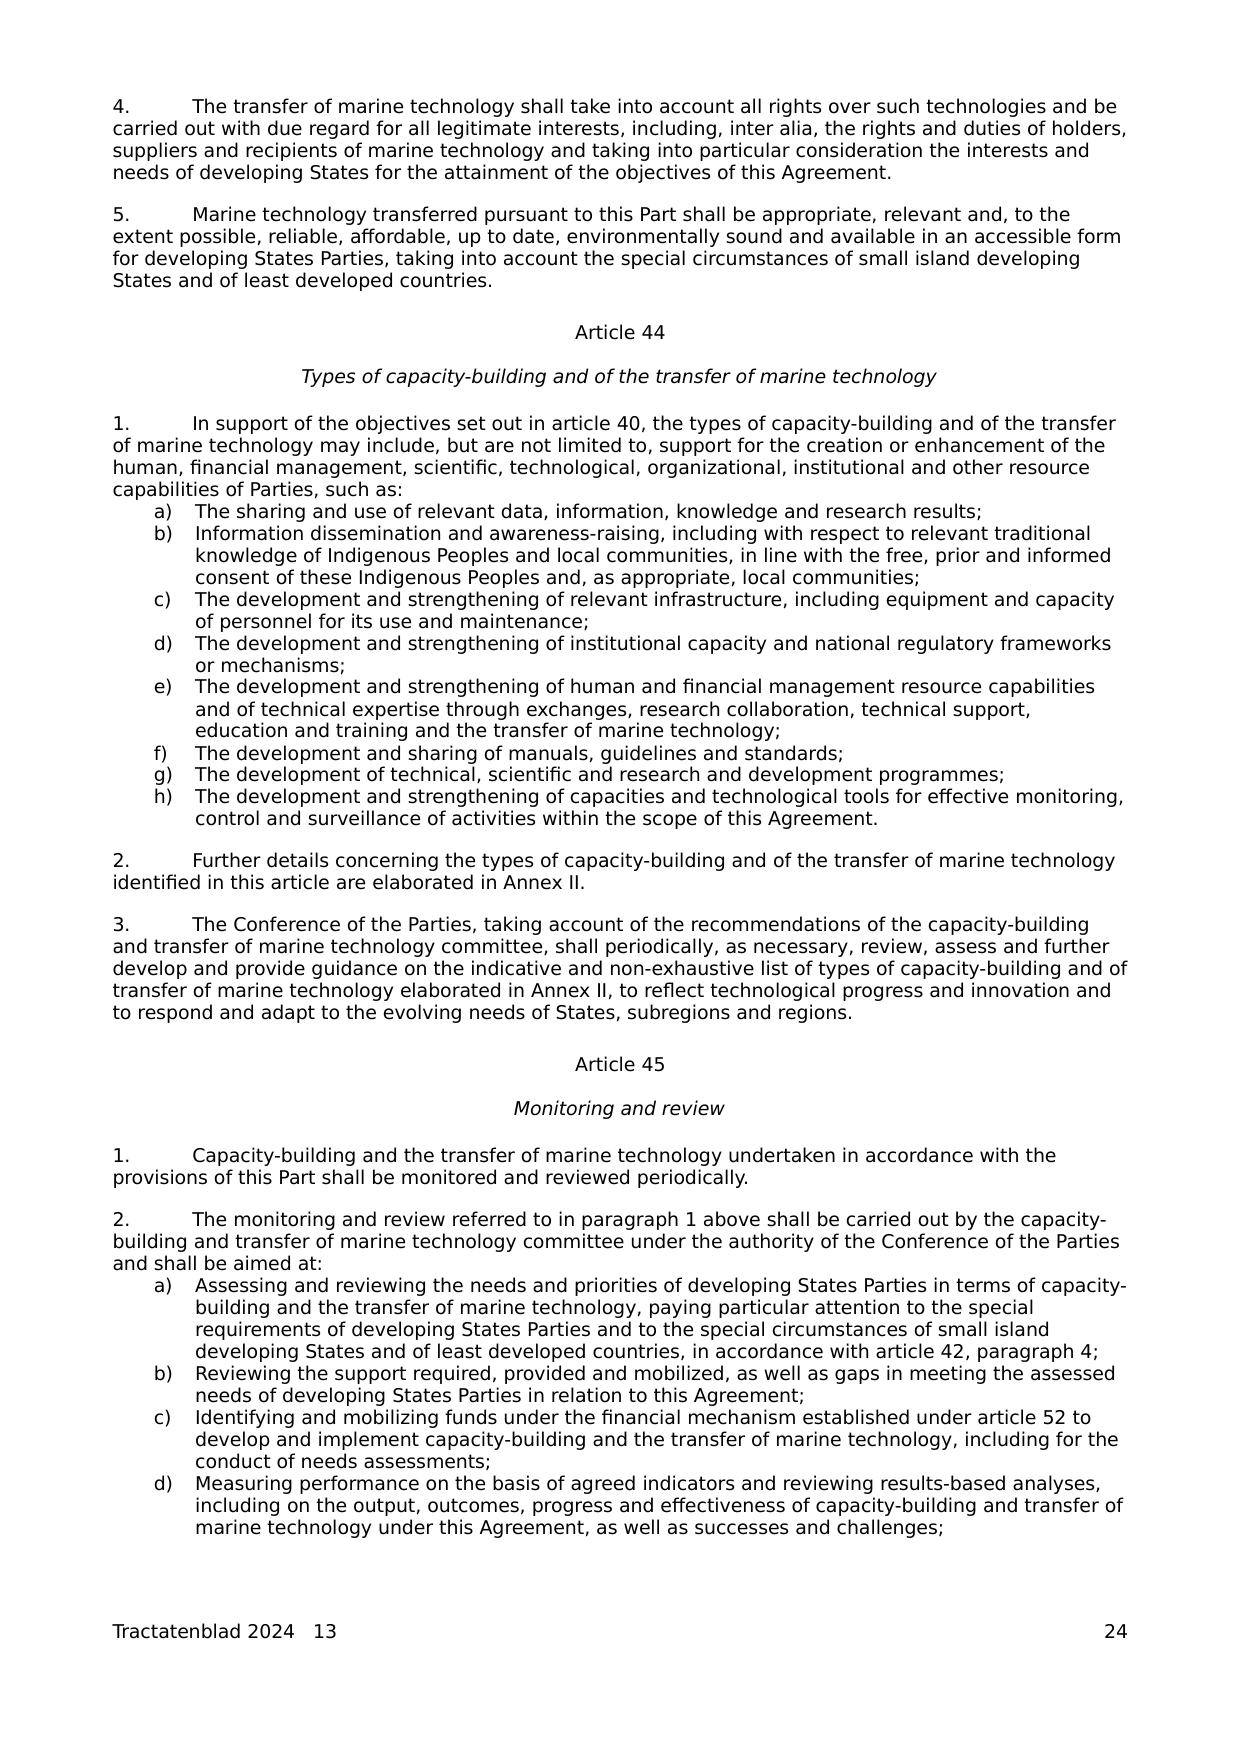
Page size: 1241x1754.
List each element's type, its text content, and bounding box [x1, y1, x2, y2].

text g) The development of technical, scientific and research and development programmes; [153, 764, 1128, 786]
text 1. In support of the objectives set out in article 40, the types of capacity-building and of the transfer of marine technology may include, but are not limited to, support for the creation or enhancement of the human, financial management, scientific, technological, organizational, institutional and other resource capabilities of Parties, such as: [112, 413, 1128, 501]
text 1. Capacity-building and the transfer of marine technology undertaken in accordance with the provisions of this Part shall be monitored and reviewed periodically. [112, 1145, 1128, 1189]
text 2. The monitoring and review referred to in paragraph 1 above shall be carried out by the capacity-building and transfer of marine technology committee under the authority of the Conference of the Parties and shall be aimed at: [112, 1209, 1128, 1275]
text b) Reviewing the support required, provided and mobilized, as well as gaps in meeting the assessed needs of developing States Parties in relation to this Agreement; [153, 1363, 1128, 1407]
text h) The development and strengthening of capacities and technological tools for effective monitoring, control and surveillance of activities within the scope of this Agreement. [153, 786, 1128, 830]
text 2. Further details concerning the types of capacity-building and of the transfer of marine technology identified in this article are elaborated in Annex II. [112, 850, 1128, 894]
text 5. Marine technology transferred pursuant to this Part shall be appropriate, relevant and, to the extent possible, reliable, affordable, up to date, environmentally sound and available in an accessible form for developing States Parties, taking into account the special circumstances of small island developing States and of least developed countries. [112, 204, 1128, 292]
text c) The development and strengthening of relevant infrastructure, including equipment and capacity of personnel for its use and maintenance; [153, 588, 1128, 632]
subtitle Article 44 Types of capacity-building and of the transfer of marine technology [112, 322, 1128, 388]
text d) Measuring performance on the basis of agreed indicators and reviewing results-based analyses, including on the output, outcomes, progress and effectiveness of capacity-building and transfer of marine technology under this Agreement, as well as successes and challenges; [153, 1473, 1128, 1539]
text c) Identifying and mobilizing funds under the financial mechanism established under article 52 to develop and implement capacity-building and the transfer of marine technology, including for the conduct of needs assessments; [153, 1407, 1128, 1473]
text f) The development and sharing of manuals, guidelines and standards; [153, 742, 1128, 764]
text e) The development and strengthening of human and financial management resource capabilities and of technical expertise through exchanges, research collaboration, technical support, education and training and the transfer of marine technology; [153, 676, 1128, 742]
text 4. The transfer of marine technology shall take into account all rights over such technologies and be carried out with due regard for all legitimate interests, including, inter alia, the rights and duties of holders, suppliers and recipients of marine technology and taking into particular consideration the interests and needs of developing States for the attainment of the objectives of this Agreement. [112, 96, 1128, 184]
subtitle Article 45 Monitoring and review [112, 1054, 1128, 1120]
text 3. The Conference of the Parties, taking account of the recommendations of the capacity-building and transfer of marine technology committee, shall periodically, as necessary, review, assess and further develop and provide guidance on the indicative and non-exhaustive list of types of capacity-building and of transfer of marine technology elaborated in Annex II, to reflect technological progress and innovation and to respond and adapt to the evolving needs of States, subregions and regions. [112, 914, 1128, 1024]
text d) The development and strengthening of institutional capacity and national regulatory frameworks or mechanisms; [153, 632, 1128, 676]
text a) The sharing and use of relevant data, information, knowledge and research results; [153, 501, 1128, 523]
text b) Information dissemination and awareness-raising, including with respect to relevant traditional knowledge of Indigenous Peoples and local communities, in line with the free, prior and informed consent of these Indigenous Peoples and, as appropriate, local communities; [153, 523, 1128, 588]
text a) Assessing and reviewing the needs and priorities of developing States Parties in terms of capacity-building and the transfer of marine technology, paying particular attention to the special requirements of developing States Parties and to the special circumstances of small island developing States and of least developed countries, in accordance with article 42, paragraph 4; [153, 1275, 1128, 1363]
